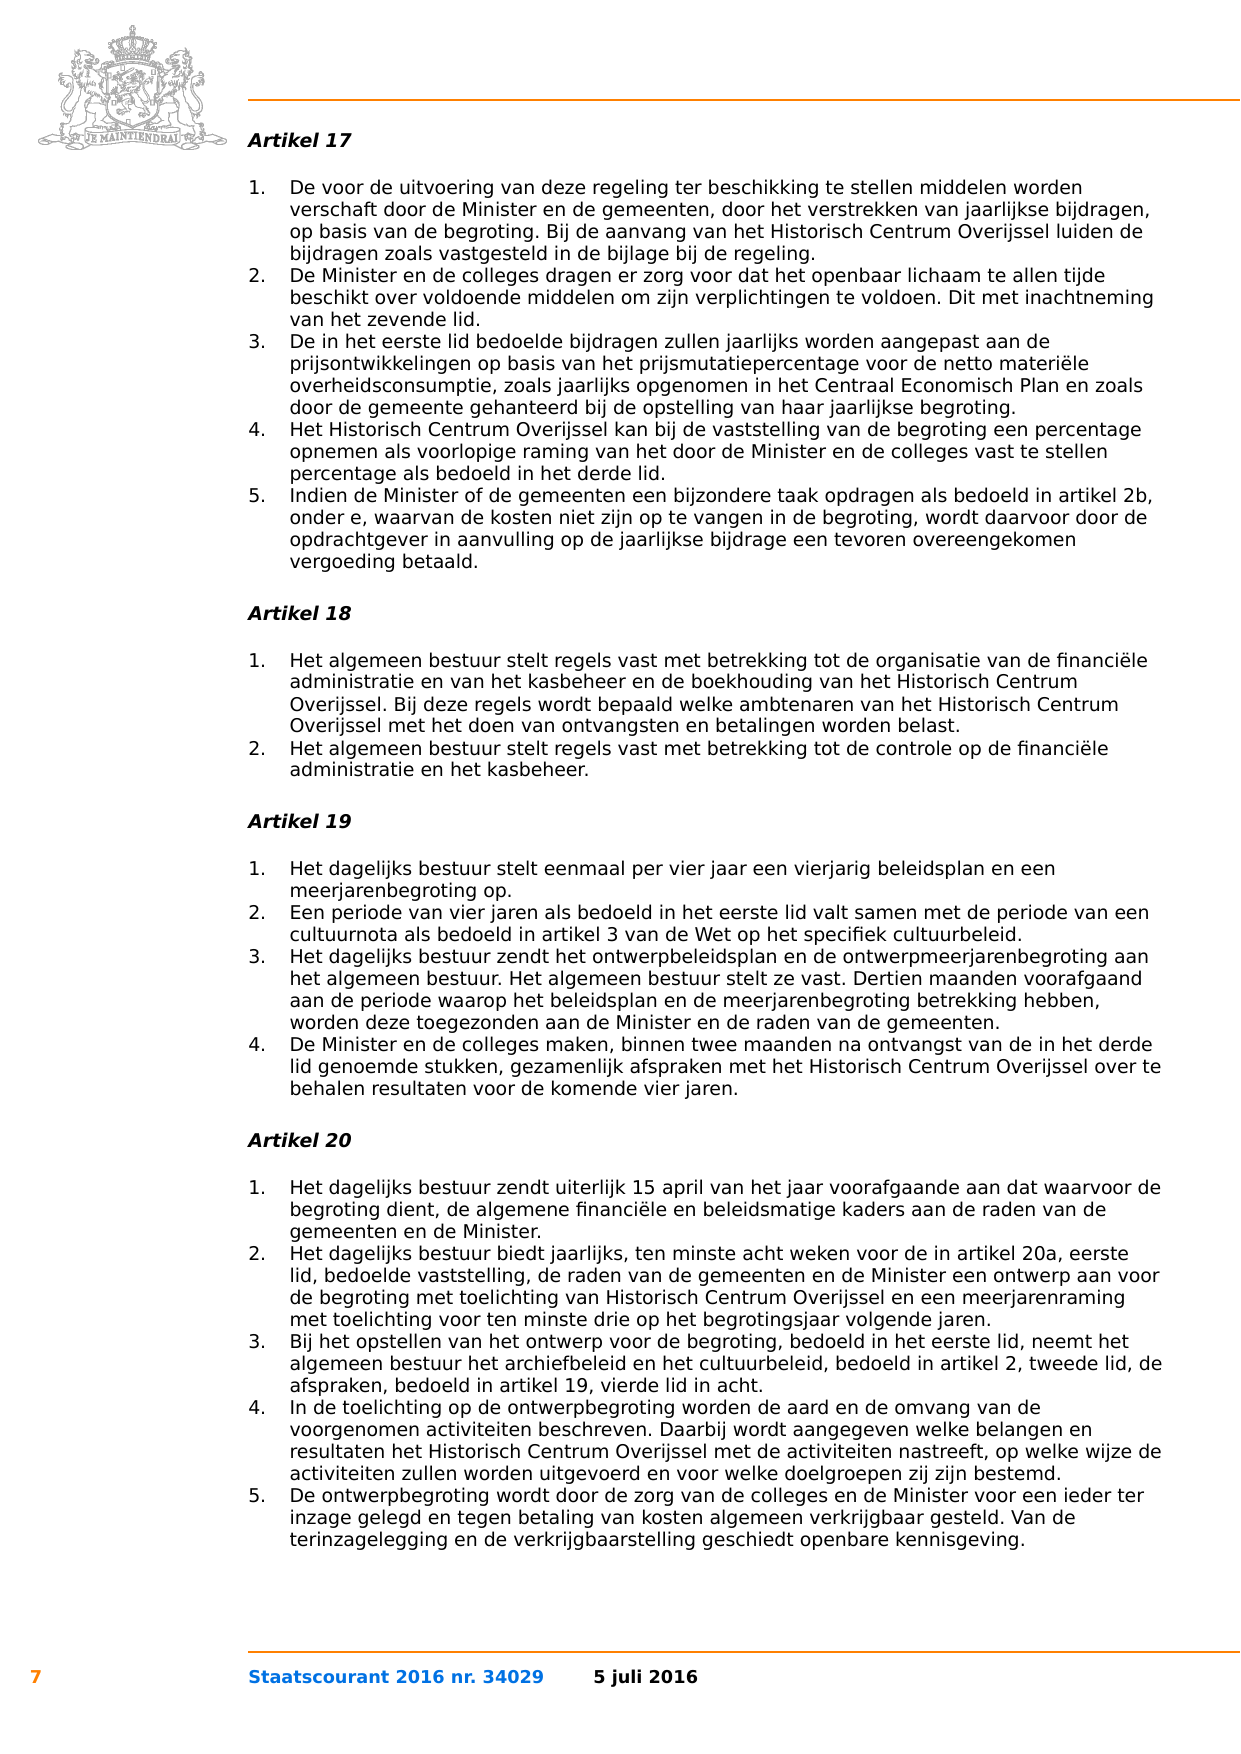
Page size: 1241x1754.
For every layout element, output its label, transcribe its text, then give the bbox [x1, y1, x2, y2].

subtitle Artikel 17 [248, 130, 1163, 152]
subtitle Artikel 19 [248, 811, 1163, 833]
text 3. Het dagelijks bestuur zendt het ontwerpbeleidsplan en de ontwerpmeerjarenbegroting aan het algemeen bestuur. Het algemeen bestuur stelt ze vast. Dertien maanden voorafgaand aan de periode waarop het beleidsplan en de meerjarenbegroting betrekking hebben, worden deze toegezonden aan de Minister en de raden van de gemeenten. [248, 946, 1163, 1034]
text 4. De Minister en de colleges maken, binnen twee maanden na ontvangst van de in het derde lid genoemde stukken, gezamenlijk afspraken met het Historisch Centrum Overijssel over te behalen resultaten voor de komende vier jaren. [248, 1034, 1163, 1100]
text 2. Het dagelijks bestuur biedt jaarlijks, ten minste acht weken voor de in artikel 20a, eerste lid, bedoelde vaststelling, de raden van de gemeenten en de Minister een ontwerp aan voor de begroting met toelichting van Historisch Centrum Overijssel en een meerjarenraming met toelichting voor ten minste drie op het begrotingsjaar volgende jaren. [248, 1243, 1163, 1331]
text 4. In de toelichting op de ontwerpbegroting worden de aard en de omvang van de voorgenomen activiteiten beschreven. Daarbij wordt aangegeven welke belangen en resultaten het Historisch Centrum Overijssel met de activiteiten nastreeft, op welke wijze de activiteiten zullen worden uitgevoerd en voor welke doelgroepen zij zijn bestemd. [248, 1397, 1163, 1485]
text 1. Het algemeen bestuur stelt regels vast met betrekking tot de organisatie van de financiële administratie en van het kasbeheer en de boekhouding van het Historisch Centrum Overijssel. Bij deze regels wordt bepaald welke ambtenaren van het Historisch Centrum Overijssel met het doen van ontvangsten en betalingen worden belast. [248, 649, 1163, 737]
text 2. Een periode van vier jaren als bedoeld in het eerste lid valt samen met de periode van een cultuurnota als bedoeld in artikel 3 van de Wet op het specifiek cultuurbeleid. [248, 902, 1163, 946]
text 1. De voor de uitvoering van deze regeling ter beschikking te stellen middelen worden verschaft door de Minister en de gemeenten, door het verstrekken van jaarlijkse bijdragen, op basis van de begroting. Bij de aanvang van het Historisch Centrum Overijssel luiden de bijdragen zoals vastgesteld in de bijlage bij de regeling. [248, 177, 1163, 265]
text 2. De Minister en de colleges dragen er zorg voor dat het openbaar lichaam te allen tijde beschikt over voldoende middelen om zijn verplichtingen te voldoen. Dit met inachtneming van het zevende lid. [248, 265, 1163, 331]
text 1. Het dagelijks bestuur zendt uiterlijk 15 april van het jaar voorafgaande aan dat waarvoor de begroting dient, de algemene financiële en beleidsmatige kaders aan de raden van de gemeenten en de Minister. [248, 1177, 1163, 1243]
picture [38, 25, 227, 150]
text 5. Indien de Minister of de gemeenten een bijzondere taak opdragen als bedoeld in artikel 2b, onder e, waarvan de kosten niet zijn op te vangen in de begroting, wordt daarvoor door de opdrachtgever in aanvulling op de jaarlijkse bijdrage een tevoren overeengekomen vergoeding betaald. [248, 484, 1163, 572]
text 2. Het algemeen bestuur stelt regels vast met betrekking tot de controle op de financiële administratie en het kasbeheer. [248, 737, 1163, 781]
text 1. Het dagelijks bestuur stelt eenmaal per vier jaar een vierjarig beleidsplan en een meerjarenbegroting op. [248, 858, 1163, 902]
text 3. De in het eerste lid bedoelde bijdragen zullen jaarlijks worden aangepast aan de prijsontwikkelingen op basis van het prijsmutatiepercentage voor de netto materiële overheidsconsumptie, zoals jaarlijks opgenomen in het Centraal Economisch Plan en zoals door de gemeente gehanteerd bij de opstelling van haar jaarlijkse begroting. [248, 331, 1163, 419]
subtitle Artikel 18 [248, 602, 1163, 624]
text 3. Bij het opstellen van het ontwerp voor de begroting, bedoeld in het eerste lid, neemt het algemeen bestuur het archiefbeleid en het cultuurbeleid, bedoeld in artikel 2, tweede lid, de afspraken, bedoeld in artikel 19, vierde lid in acht. [248, 1331, 1163, 1397]
text 4. Het Historisch Centrum Overijssel kan bij de vaststelling van de begroting een percentage opnemen als voorlopige raming van het door de Minister en de colleges vast te stellen percentage als bedoeld in het derde lid. [248, 419, 1163, 484]
text 5. De ontwerpbegroting wordt door de zorg van de colleges en de Minister voor een ieder ter inzage gelegd en tegen betaling van kosten algemeen verkrijgbaar gesteld. Van de terinzagelegging en de verkrijgbaarstelling geschiedt openbare kennisgeving. [248, 1485, 1163, 1551]
subtitle Artikel 20 [248, 1130, 1163, 1152]
